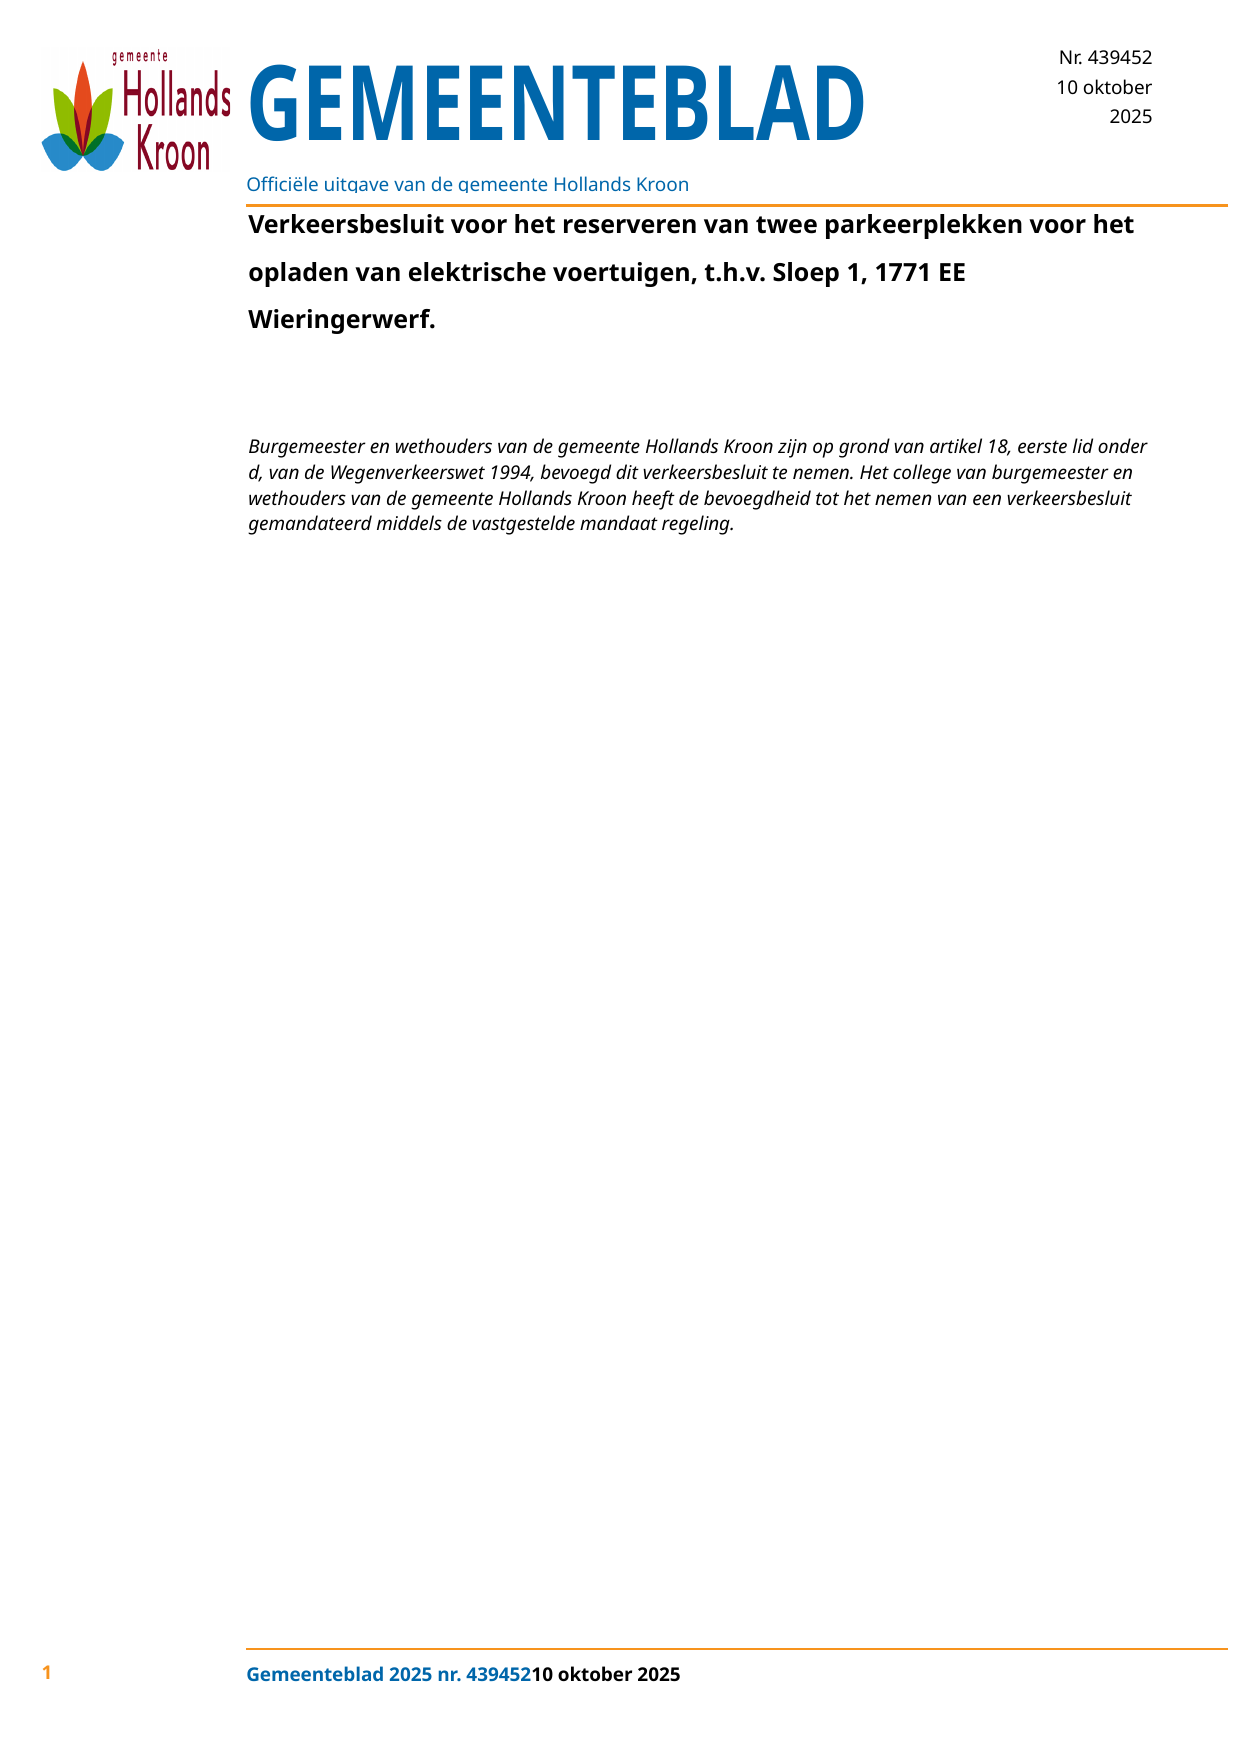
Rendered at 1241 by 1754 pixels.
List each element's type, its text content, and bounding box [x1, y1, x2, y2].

picture [41, 47, 231, 172]
text Burgemeester en wethouders van de gemeente Hollands Kroon zijn op grond van artikel 18, eerste lid onder d, van de Wegenverkeerswet 1994, bevoegd dit verkeersbesluit te nemen. Het college van burgemeester en wethouders van de gemeente Hollands Kroon heeft de bevoegdheid tot het nemen van een verkeersbesluit gemandateerd middels de vastgestelde mandaat regeling. [248, 433, 1152, 536]
text Verkeersbesluit voor het reserveren van twee parkeerplekken voor het opladen van elektrische voertuigen, t.h.v. Sloep 1, 1771 EE Wieringerwerf. [248, 207, 1152, 336]
